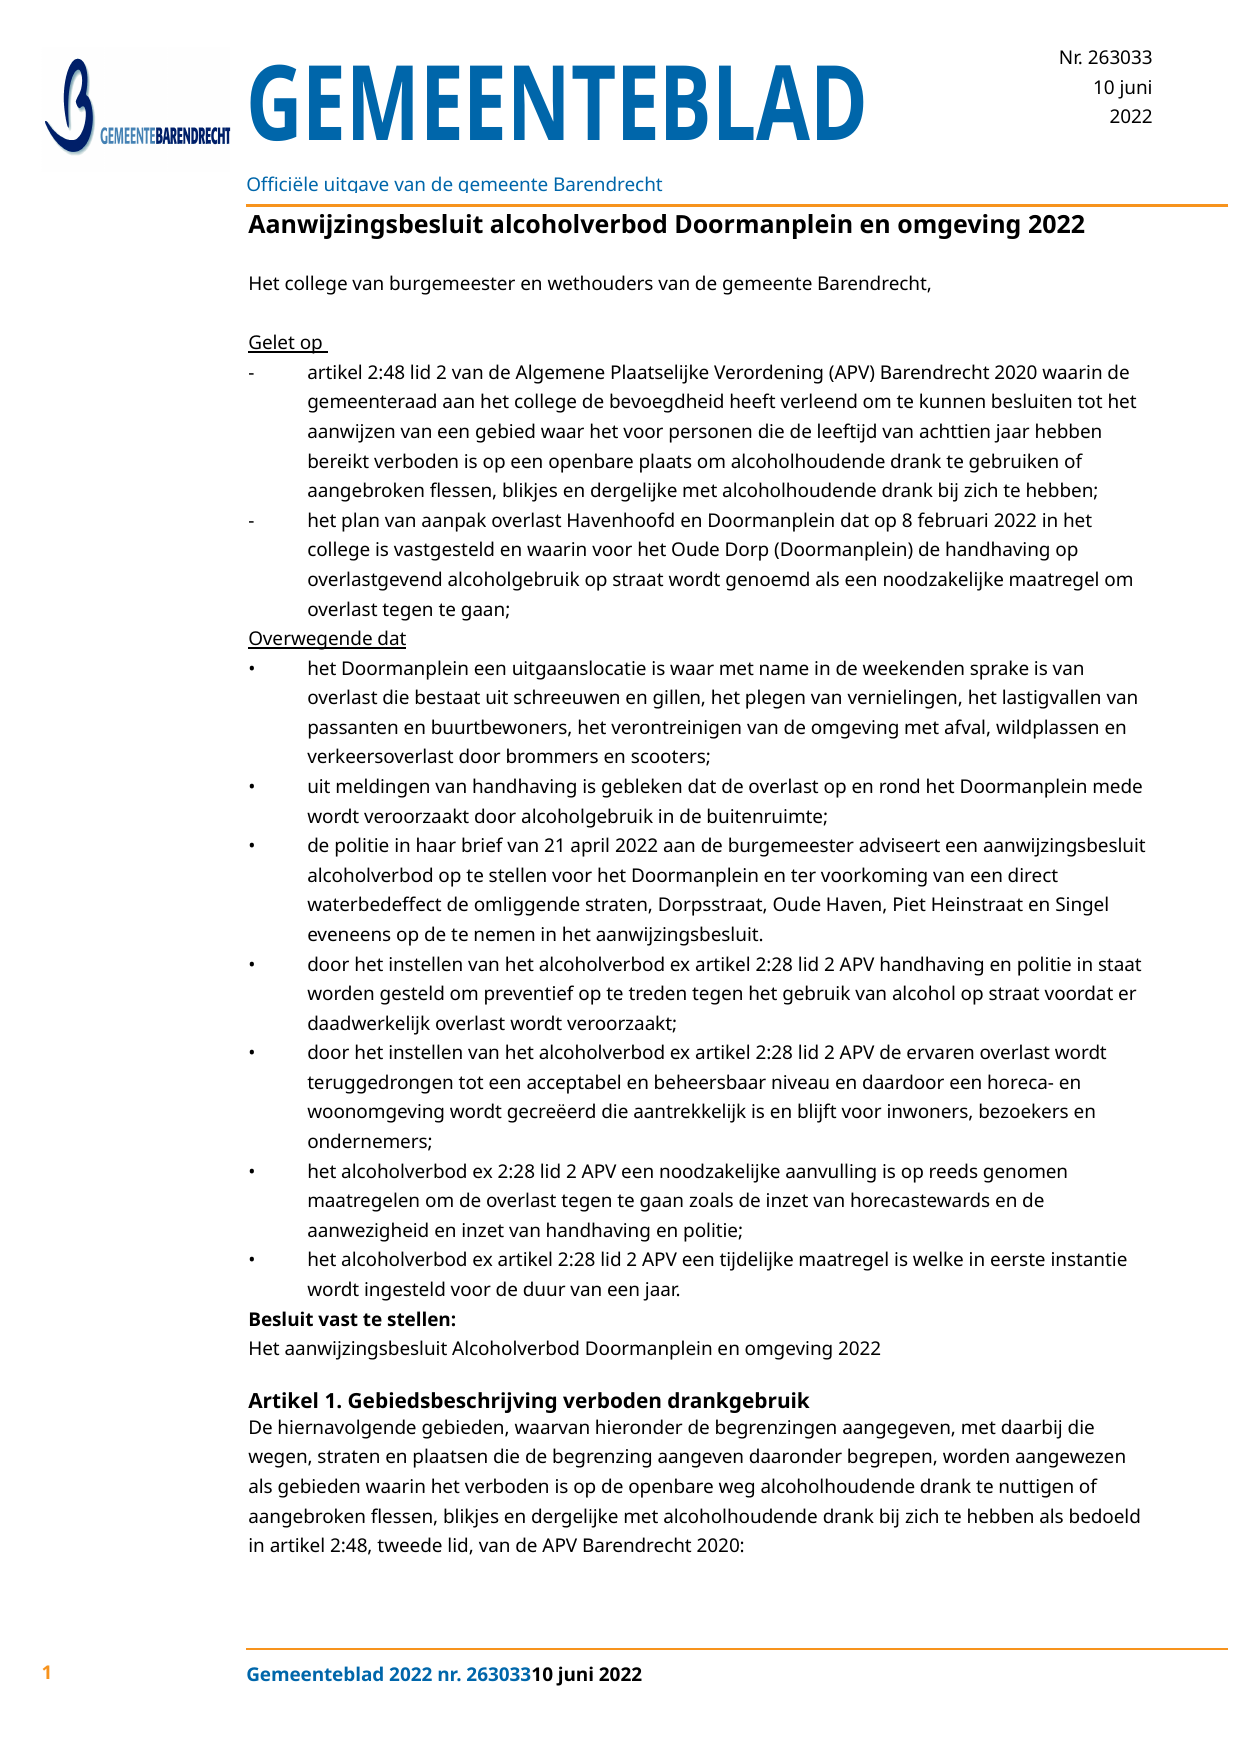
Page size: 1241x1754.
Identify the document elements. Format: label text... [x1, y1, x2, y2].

list de politie in haar brief van 21 april 2022 aan de burgemeester adviseert een aanwijzingsbesluit alcoholverbod op te stellen voor het Doormanplein en ter voorkoming van een direct waterbedeffect de omliggende straten, Dorpsstraat, Oude Haven, Piet Heinstraat en Singel eveneens op de te nemen in het aanwijzingsbesluit. [248, 832, 1152, 947]
text Aanwijzingsbesluit alcoholverbod Doormanplein en omgeving 2022 [248, 207, 1152, 241]
text Gelet op [248, 329, 1152, 355]
list uit meldingen van handhaving is gebleken dat de overlast op en rond het Doormanplein mede wordt veroorzaakt door alcoholgebruik in de buitenruimte; [248, 773, 1152, 828]
list het alcoholverbod ex 2:28 lid 2 APV een noodzakelijke aanvulling is op reeds genomen maatregelen om de overlast tegen te gaan zoals de inzet van horecastewards en de aanwezigheid en inzet van handhaving en politie; [248, 1158, 1152, 1243]
picture [41, 47, 231, 172]
list door het instellen van het alcoholverbod ex artikel 2:28 lid 2 APV de ervaren overlast wordt teruggedrongen tot een acceptabel en beheersbaar niveau en daardoor een horeca- en woonomgeving wordt gecreëerd die aantrekkelijk is en blijft voor inwoners, bezoekers en ondernemers; [248, 1039, 1152, 1154]
list artikel 2:48 lid 2 van de Algemene Plaatselijke Verordening (APV) Barendrecht 2020 waarin de gemeenteraad aan het college de bevoegdheid heeft verleend om te kunnen besluiten tot het aanwijzen van een gebied waar het voor personen die de leeftijd van achttien jaar hebben bereikt verboden is op een openbare plaats om alcoholhoudende drank te gebruiken of aangebroken flessen, blikjes en dergelijke met alcoholhoudende drank bij zich te hebben; [248, 359, 1152, 503]
text De hiernavolgende gebieden, waarvan hieronder de begrenzingen aangegeven, met daarbij die wegen, straten en plaatsen die de begrenzing aangeven daaronder begrepen, worden aangewezen als gebieden waarin het verboden is op de openbare weg alcoholhoudende drank te nuttigen of aangebroken flessen, blikjes en dergelijke met alcoholhoudende drank bij zich te hebben als bedoeld in artikel 2:48, tweede lid, van de APV Barendrecht 2020: [248, 1414, 1152, 1558]
text Overwegende dat [248, 625, 1152, 651]
text Besluit vast te stellen: [248, 1306, 1152, 1331]
list het plan van aanpak overlast Havenhoofd en Doormanplein dat op 8 februari 2022 in het college is vastgesteld en waarin voor het Oude Dorp (Doormanplein) de handhaving op overlastgevend alcoholgebruik op straat wordt genoemd als een noodzakelijke maatregel om overlast tegen te gaan; [248, 507, 1152, 621]
list het Doormanplein een uitgaanslocatie is waar met name in de weekenden sprake is van overlast die bestaat uit schreeuwen en gillen, het plegen van vernielingen, het lastigvallen van passanten en buurtbewoners, het verontreinigen van de omgeving met afval, wildplassen en verkeersoverlast door brommers en scooters; [248, 655, 1152, 769]
text Artikel 1. Gebiedsbeschrijving verboden drankgebruik [248, 1386, 1152, 1414]
text Het aanwijzingsbesluit Alcoholverbod Doormanplein en omgeving 2022 [248, 1335, 1152, 1361]
list door het instellen van het alcoholverbod ex artikel 2:28 lid 2 APV handhaving en politie in staat worden gesteld om preventief op te treden tegen het gebruik van alcohol op straat voordat er daadwerkelijk overlast wordt veroorzaakt; [248, 951, 1152, 1036]
list het alcoholverbod ex artikel 2:28 lid 2 APV een tijdelijke maatregel is welke in eerste instantie wordt ingesteld voor de duur van een jaar. [248, 1247, 1152, 1302]
text Het college van burgemeester en wethouders van de gemeente Barendrecht, [248, 270, 1152, 296]
